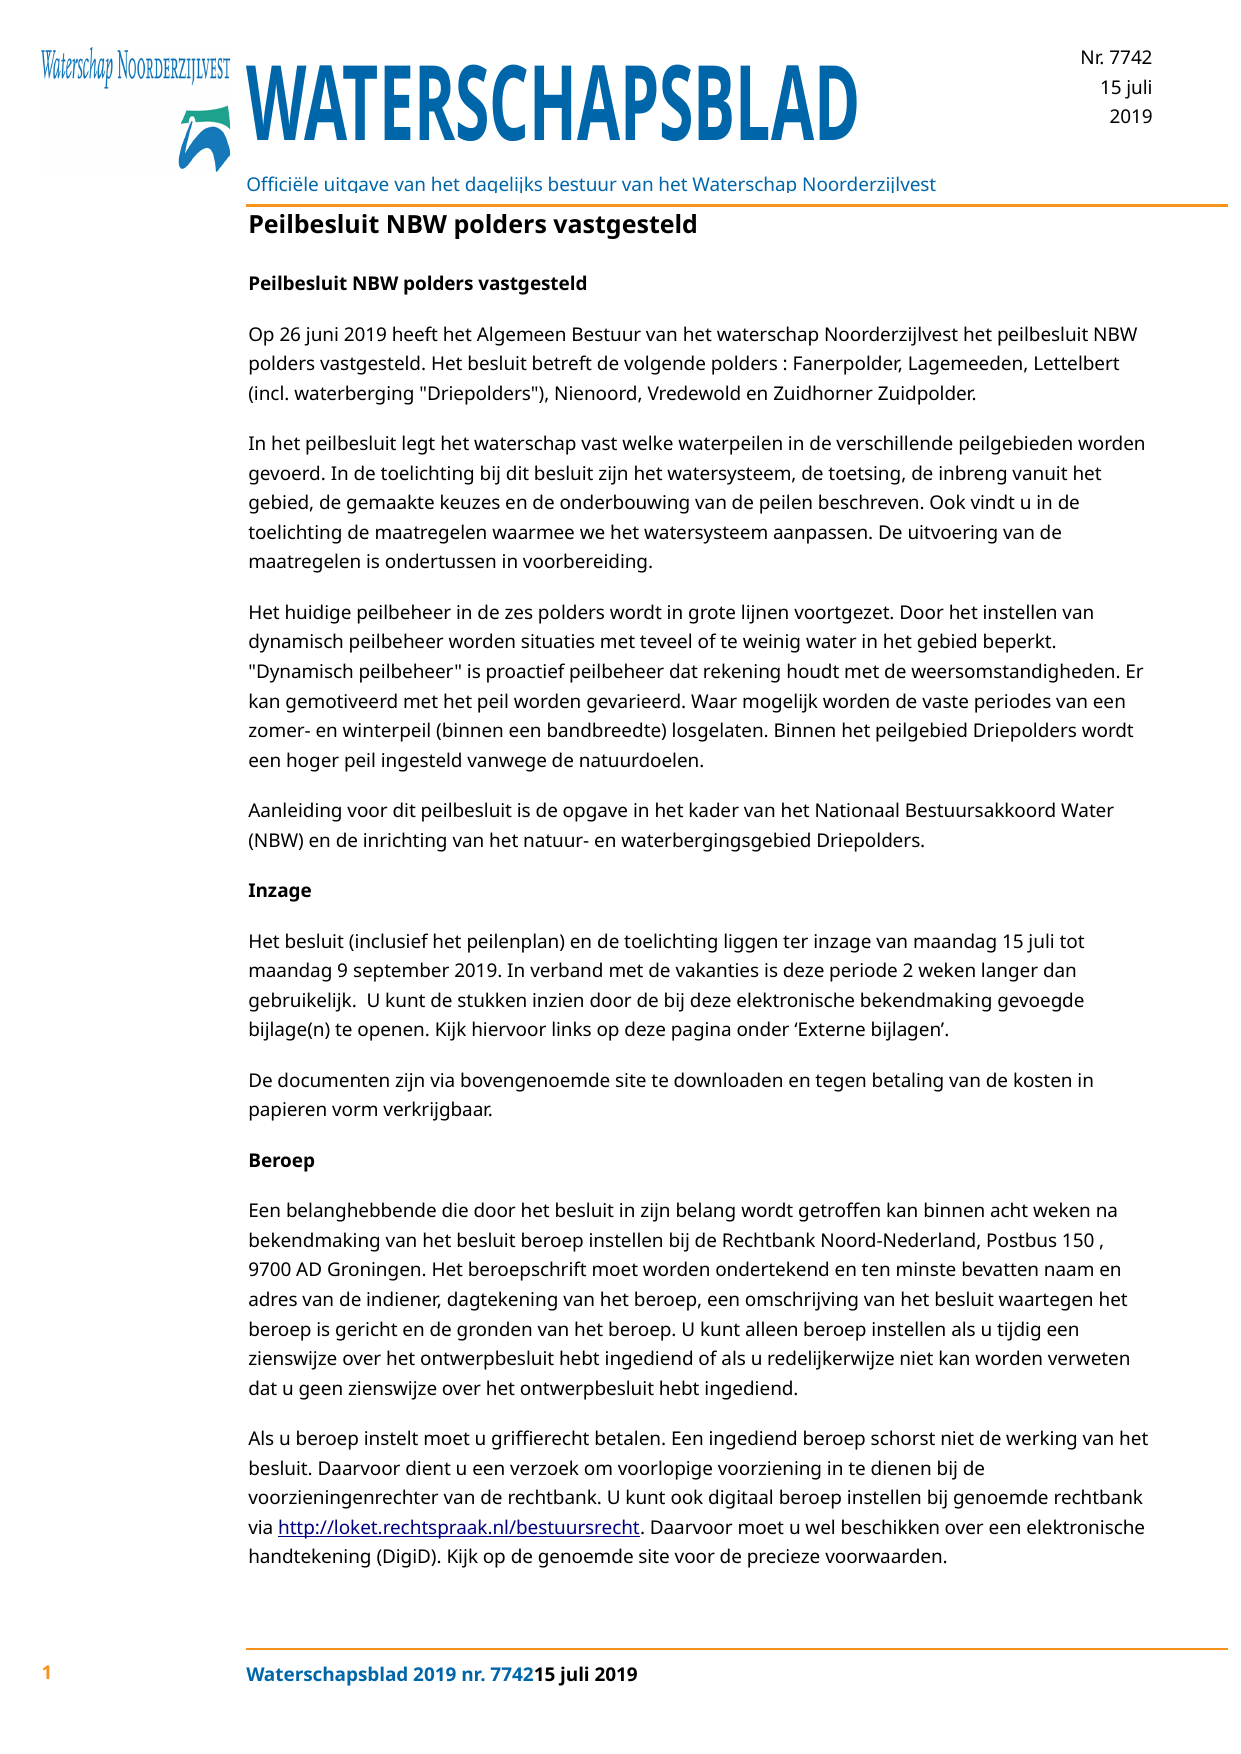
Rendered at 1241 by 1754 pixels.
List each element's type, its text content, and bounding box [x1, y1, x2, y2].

text Aanleiding voor dit peilbesluit is de opgave in het kader van het Nationaal Bestuursakkoord Water (NBW) en de inrichting van het natuur- en waterbergingsgebied Driepolders. [248, 797, 1152, 853]
text Het besluit (inclusief het peilenplan) en de toelichting liggen ter inzage van maandag 15 juli tot maandag 9 september 2019. In verband met de vakanties is deze periode 2 weken langer dan gebruikelijk. U kunt de stukken inzien door de bij deze elektronische bekendmaking gevoegde bijlage(n) te openen. Kijk hiervoor links op deze pagina onder ‘Externe bijlagen’. [248, 928, 1152, 1042]
text In het peilbesluit legt het waterschap vast welke waterpeilen in de verschillende peilgebieden worden gevoerd. In de toelichting bij dit besluit zijn het watersysteem, de toetsing, de inbreng vanuit het gebied, de gemaakte keuzes en de onderbouwing van de peilen beschreven. Ook vindt u in de toelichting de maatregelen waarmee we het watersysteem aanpassen. De uitvoering van de maatregelen is ondertussen in voorbereiding. [248, 430, 1152, 574]
text Op 26 juni 2019 heeft het Algemeen Bestuur van het waterschap Noorderzijlvest het peilbesluit NBW polders vastgesteld. Het besluit betreft de volgende polders : Fanerpolder, Lagemeeden, Lettelbert (incl. waterberging "Driepolders"), Nienoord, Vredewold en Zuidhorner Zuidpolder. [248, 321, 1152, 406]
text De documenten zijn via bovengenoemde site te downloaden en tegen betaling van de kosten in papieren vorm verkrijgbaar. [248, 1067, 1152, 1122]
text Inzage [248, 877, 1152, 903]
text Peilbesluit NBW polders vastgesteld [248, 270, 1152, 296]
text Als u beroep instelt moet u griffierecht betalen. Een ingediend beroep schorst niet de werking van het besluit. Daarvoor dient u een verzoek om voorlopige voorziening in te dienen bij de voorzieningenrechter van de rechtbank. U kunt ook digitaal beroep instellen bij genoemde rechtbank via http://loket.rechtspraak.nl/bestuursrecht. Daarvoor moet u wel beschikken over een elektronische handtekening (DigiD). Kijk op de genoemde site voor de precieze voorwaarden. [248, 1425, 1152, 1569]
text Een belanghebbende die door het besluit in zijn belang wordt getroffen kan binnen acht weken na bekendmaking van het besluit beroep instellen bij de Rechtbank Noord-Nederland, Postbus 150 , 9700 AD Groningen. Het beroepschrift moet worden ondertekend en ten minste bevatten naam en adres van de indiener, dagtekening van het beroep, een omschrijving van het besluit waartegen het beroep is gericht en de gronden van het beroep. U kunt alleen beroep instellen als u tijdig een zienswijze over het ontwerpbesluit hebt ingediend of als u redelijkerwijze niet kan worden verweten dat u geen zienswijze over het ontwerpbesluit hebt ingediend. [248, 1197, 1152, 1401]
picture [41, 47, 231, 172]
text Peilbesluit NBW polders vastgesteld [248, 207, 1152, 241]
text Beroep [248, 1147, 1152, 1173]
text Het huidige peilbeheer in de zes polders wordt in grote lijnen voortgezet. Door het instellen van dynamisch peilbeheer worden situaties met teveel of te weinig water in het gebied beperkt. "Dynamisch peilbeheer" is proactief peilbeheer dat rekening houdt met de weersomstandigheden. Er kan gemotiveerd met het peil worden gevarieerd. Waar mogelijk worden de vaste periodes van een zomer- en winterpeil (binnen een bandbreedte) losgelaten. Binnen het peilgebied Driepolders wordt een hoger peil ingesteld vanwege de natuurdoelen. [248, 599, 1152, 773]
